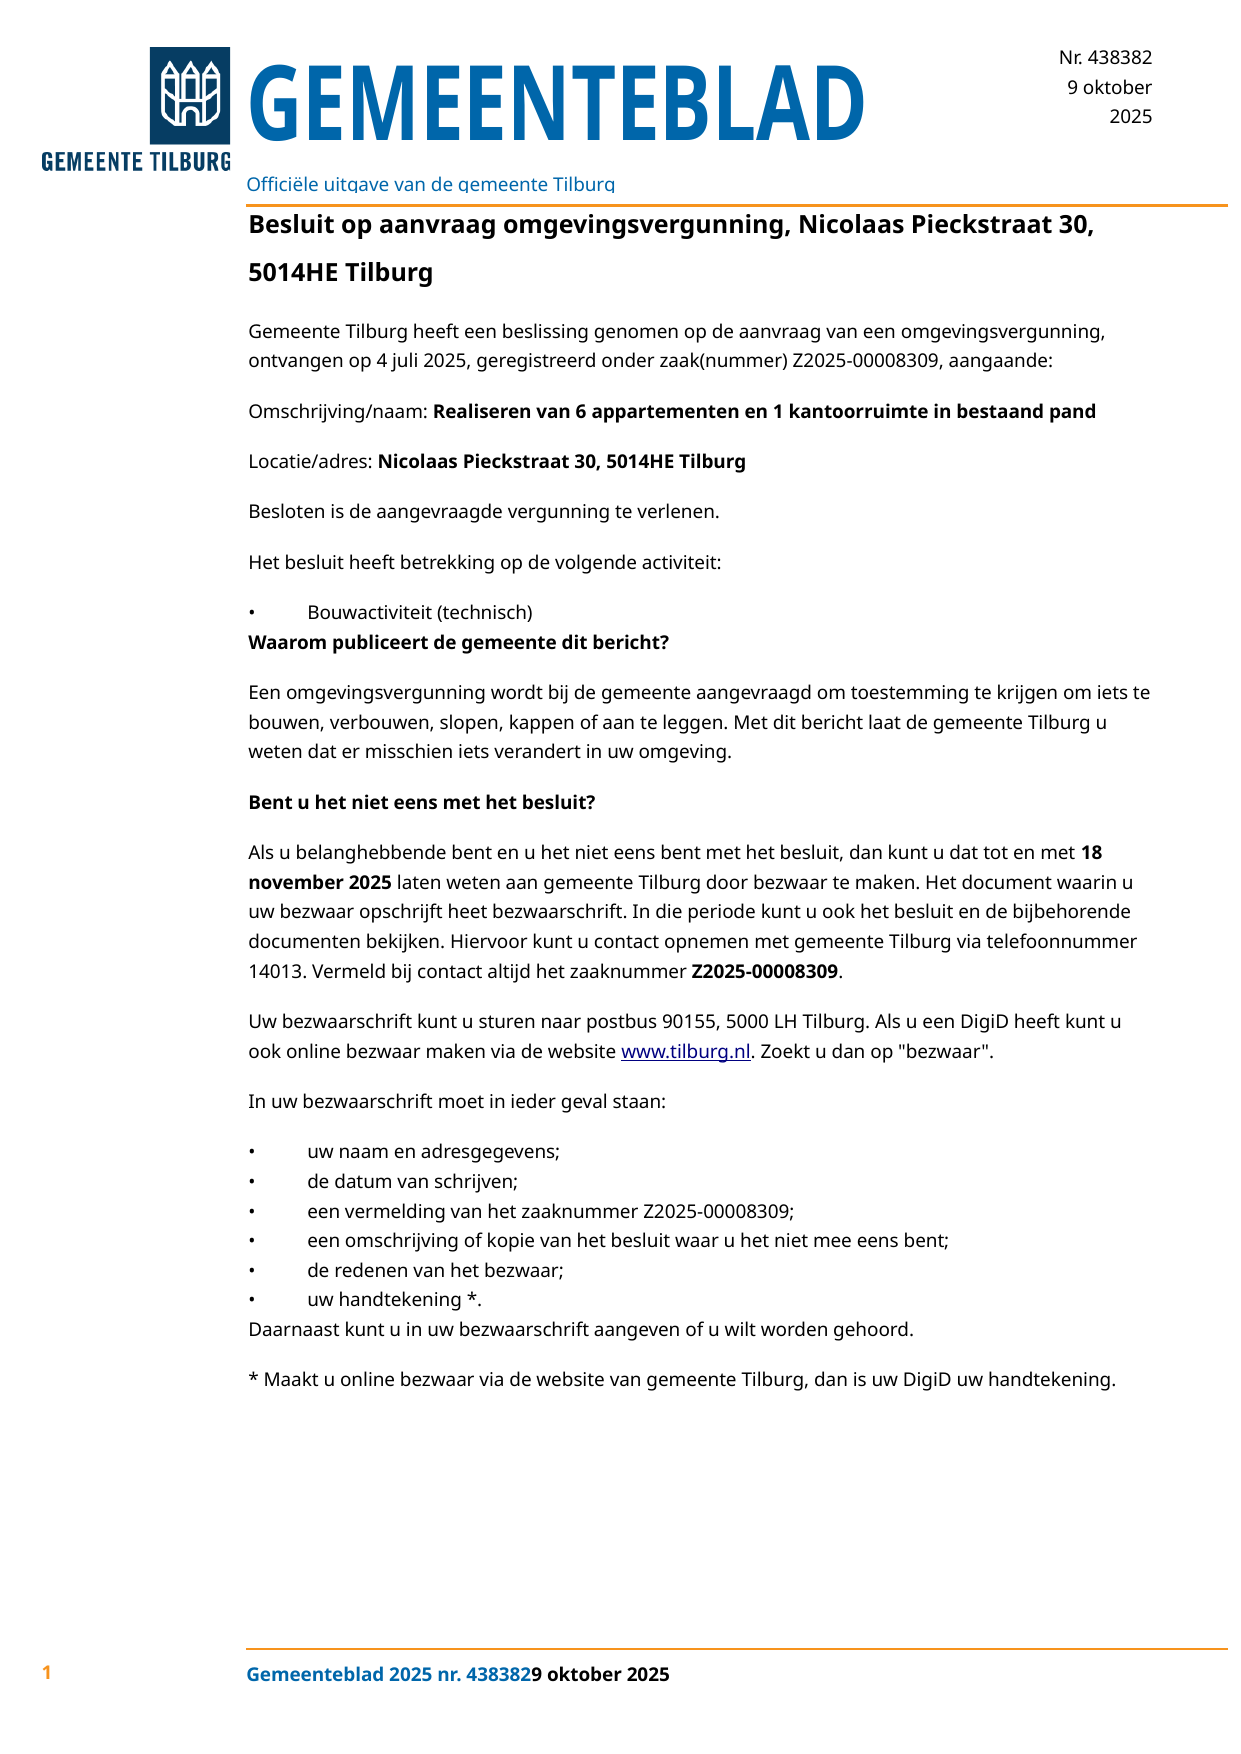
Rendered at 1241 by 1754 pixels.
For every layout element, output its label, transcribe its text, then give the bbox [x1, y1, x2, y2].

text Omschrijving/naam: Realiseren van 6 appartementen en 1 kantoorruimte in bestaand pand [248, 398, 1152, 424]
list uw naam en adresgegevens; [248, 1139, 1152, 1164]
list de datum van schrijven; [248, 1168, 1152, 1194]
text Gemeente Tilburg heeft een beslissing genomen op de aanvraag van een omgevingsvergunning, ontvangen op 4 juli 2025, geregistreerd onder zaak(nummer) Z2025-00008309, aangaande: [248, 318, 1152, 373]
text Besloten is de aangevraagde vergunning te verlenen. [248, 499, 1152, 524]
text Waarom publiceert de gemeente dit bericht? [248, 629, 1152, 655]
list uw handtekening *. [248, 1287, 1152, 1312]
text Als u belanghebbende bent en u het niet eens bent met het besluit, dan kunt u dat tot en met 18 november 2025 laten weten aan gemeente Tilburg door bezwaar te maken. Het document waarin u uw bezwaar opschrijft heet bezwaarschrift. In die periode kunt u ook het besluit en de bijbehorende documenten bekijken. Hiervoor kunt u contact opnemen met gemeente Tilburg via telefoonnummer 14013. Vermeld bij contact altijd het zaaknummer Z2025-00008309. [248, 839, 1152, 984]
list Bouwactiviteit (technisch) [248, 599, 1152, 625]
text Locatie/adres: Nicolaas Pieckstraat 30, 5014HE Tilburg [248, 448, 1152, 474]
list een omschrijving of kopie van het besluit waar u het niet mee eens bent; [248, 1227, 1152, 1253]
text Besluit op aanvraag omgevingsvergunning, Nicolaas Pieckstraat 30, 5014HE Tilburg [248, 207, 1152, 288]
text Uw bezwaarschrift kunt u sturen naar postbus 90155, 5000 LH Tilburg. Als u een DigiD heeft kunt u ook online bezwaar maken via de website www.tilburg.nl. Zoekt u dan op "bezwaar". [248, 1008, 1152, 1064]
text Bent u het niet eens met het besluit? [248, 789, 1152, 815]
list de redenen van het bezwaar; [248, 1257, 1152, 1283]
picture [41, 47, 231, 172]
text Daarnaast kunt u in uw bezwaarschrift aangeven of u wilt worden gehoord. [248, 1316, 1152, 1342]
list een vermelding van het zaaknummer Z2025-00008309; [248, 1198, 1152, 1224]
text Het besluit heeft betrekking op de volgende activiteit: [248, 549, 1152, 575]
text * Maakt u online bezwaar via de website van gemeente Tilburg, dan is uw DigiD uw handtekening. [248, 1367, 1152, 1392]
text In uw bezwaarschrift moet in ieder geval staan: [248, 1088, 1152, 1114]
text Een omgevingsvergunning wordt bij de gemeente aangevraagd om toestemming te krijgen om iets te bouwen, verbouwen, slopen, kappen of aan te leggen. Met dit bericht laat de gemeente Tilburg u weten dat er misschien iets verandert in uw omgeving. [248, 679, 1152, 764]
